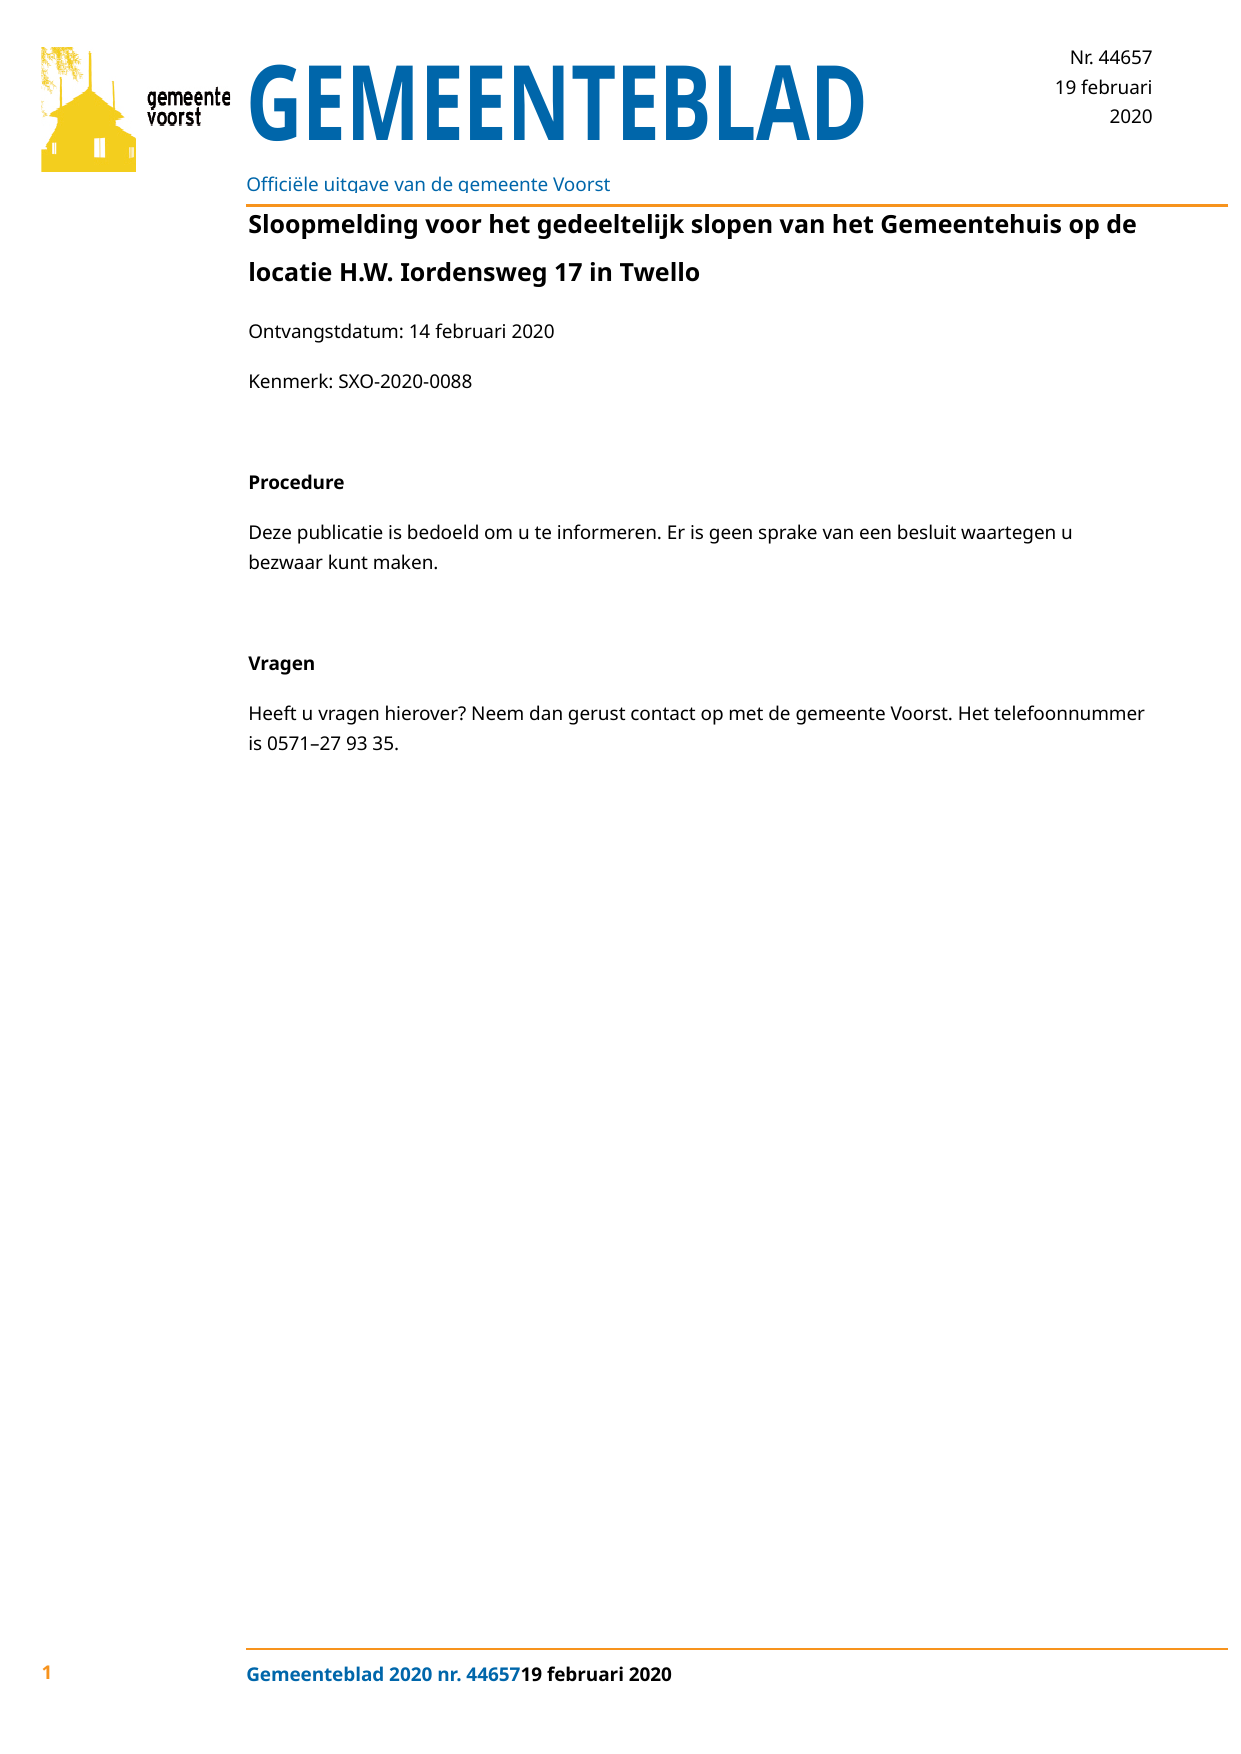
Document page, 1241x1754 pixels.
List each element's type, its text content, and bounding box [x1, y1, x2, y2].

text Vragen [248, 650, 1152, 676]
picture [41, 47, 231, 172]
text Procedure [248, 469, 1152, 495]
text Deze publicatie is bedoeld om u te informeren. Er is geen sprake van een besluit waartegen u bezwaar kunt maken. [248, 519, 1152, 575]
text Sloopmelding voor het gedeeltelijk slopen van het Gemeentehuis op de locatie H.W. Iordensweg 17 in Twello [248, 207, 1152, 288]
text Kenmerk: SXO-2020-0088 [248, 368, 1152, 394]
text Heeft u vragen hierover? Neem dan gerust contact op met de gemeente Voorst. Het telefoonnummer is 0571–27 93 35. [248, 700, 1152, 756]
text Ontvangstdatum: 14 februari 2020 [248, 318, 1152, 344]
